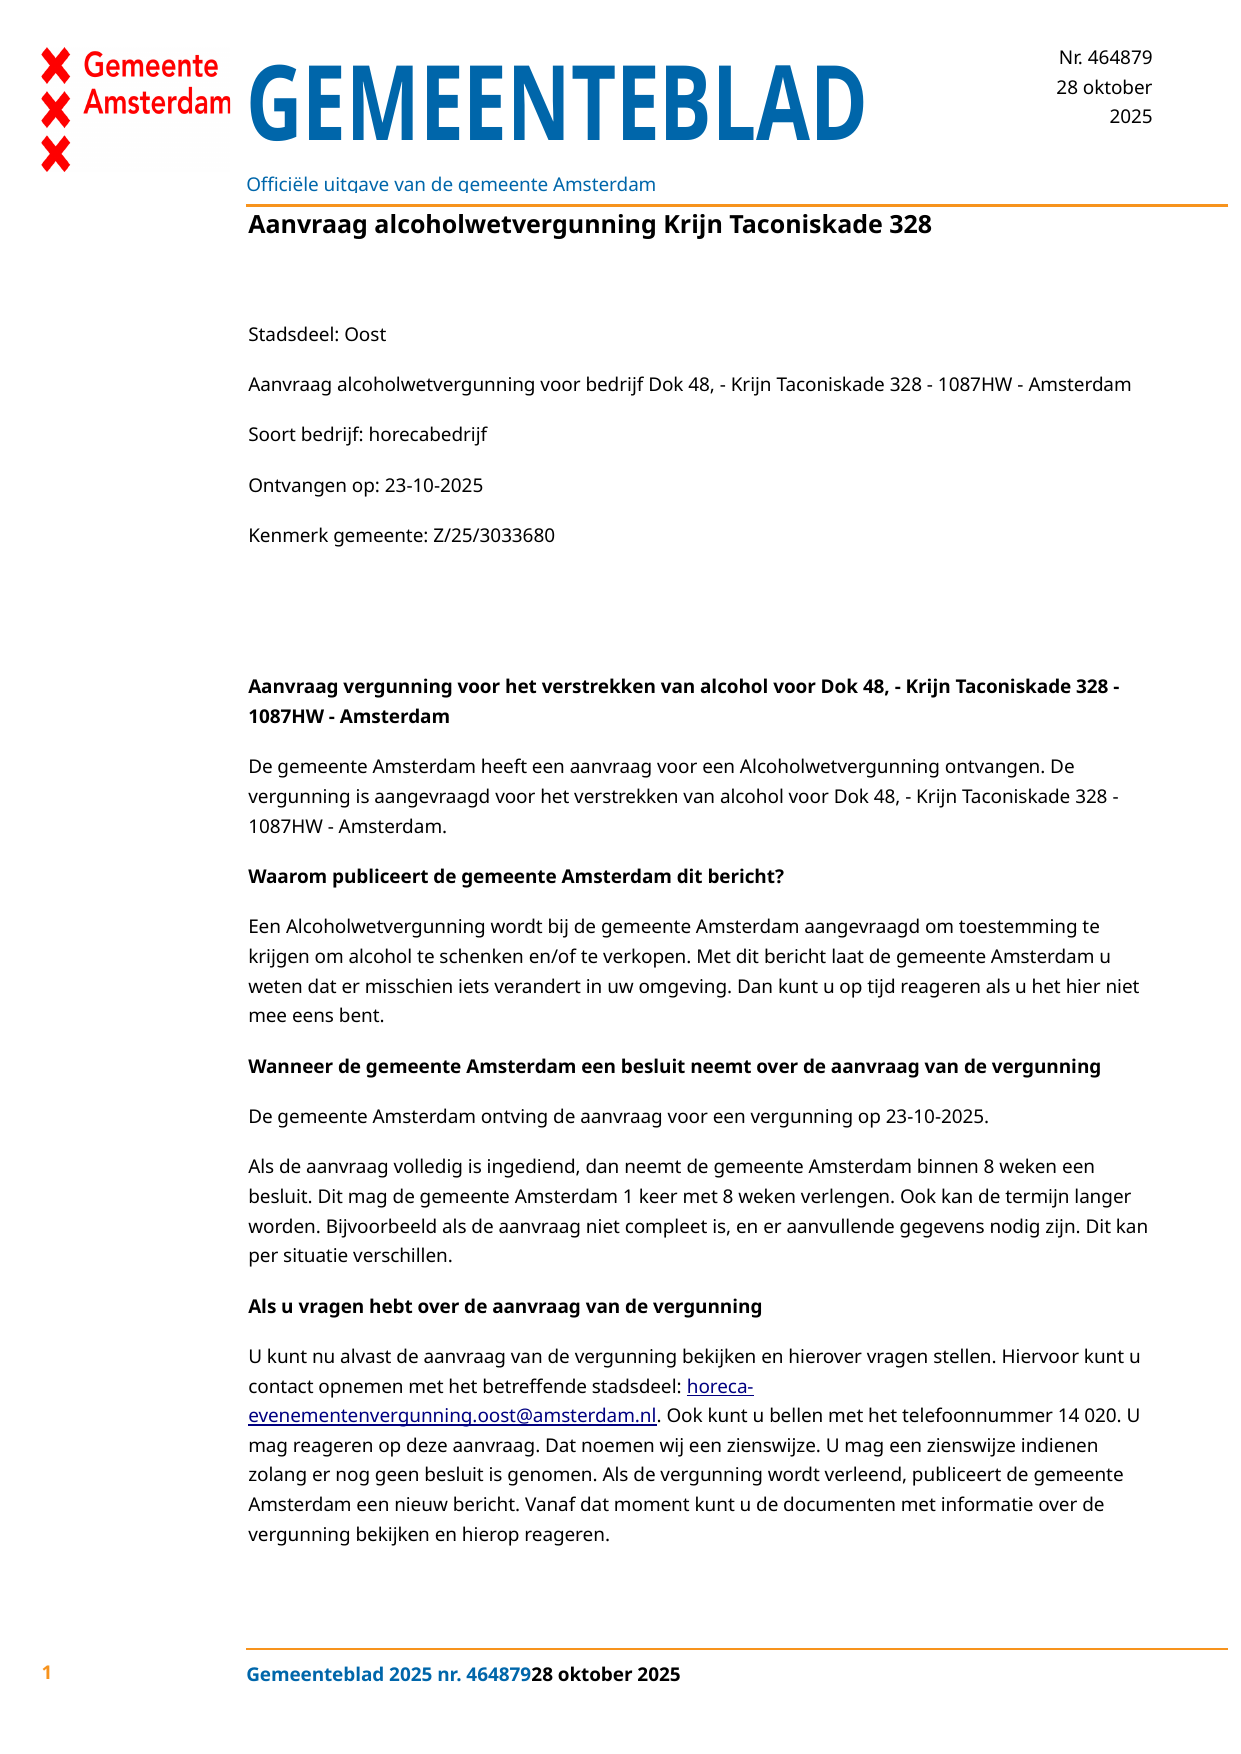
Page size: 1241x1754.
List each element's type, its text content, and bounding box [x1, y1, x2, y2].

text Aanvraag alcoholwetvergunning Krijn Taconiskade 328 [248, 207, 1152, 241]
text De gemeente Amsterdam heeft een aanvraag voor een Alcoholwetvergunning ontvangen. De vergunning is aangevraagd voor het verstrekken van alcohol voor Dok 48, - Krijn Taconiskade 328 - 1087HW - Amsterdam. [248, 754, 1152, 838]
text U kunt nu alvast de aanvraag van de vergunning bekijken en hierover vragen stellen. Hiervoor kunt u contact opnemen met het betreffende stadsdeel: horeca-evenementenvergunning.oost@amsterdam.nl. Ook kunt u bellen met het telefoonnummer 14 020. U mag reageren op deze aanvraag. Dat noemen wij een zienswijze. U mag een zienswijze indienen zolang er nog geen besluit is genomen. Als de vergunning wordt verleend, publiceert de gemeente Amsterdam een nieuw bericht. Vanaf dat moment kunt u de documenten met informatie over de vergunning bekijken en hierop reageren. [248, 1343, 1152, 1546]
text Stadsdeel: Oost [248, 321, 1152, 346]
picture [41, 47, 231, 172]
text Een Alcoholwetvergunning wordt bij de gemeente Amsterdam aangevraagd om toestemming te krijgen om alcohol te schenken en/of te verkopen. Met dit bericht laat de gemeente Amsterdam u weten dat er misschien iets verandert in uw omgeving. Dan kunt u op tijd reageren als u het hier niet mee eens bent. [248, 914, 1152, 1028]
text Aanvraag alcoholwetvergunning voor bedrijf Dok 48, - Krijn Taconiskade 328 - 1087HW - Amsterdam [248, 371, 1152, 397]
text De gemeente Amsterdam ontving de aanvraag voor een vergunning op 23-10-2025. [248, 1103, 1152, 1129]
text Aanvraag vergunning voor het verstrekken van alcohol voor Dok 48, - Krijn Taconiskade 328 - 1087HW - Amsterdam [248, 674, 1152, 729]
text Ontvangen op: 23-10-2025 [248, 472, 1152, 498]
text Kenmerk gemeente: Z/25/3033680 [248, 522, 1152, 548]
text Wanneer de gemeente Amsterdam een besluit neemt over de aanvraag van de vergunning [248, 1053, 1152, 1078]
text Waarom publiceert de gemeente Amsterdam dit bericht? [248, 863, 1152, 889]
text Als de aanvraag volledig is ingediend, dan neemt de gemeente Amsterdam binnen 8 weken een besluit. Dit mag de gemeente Amsterdam 1 keer met 8 weken verlengen. Ook kan de termijn langer worden. Bijvoorbeeld als de aanvraag niet compleet is, en er aanvullende gegevens nodig zijn. Dit kan per situatie verschillen. [248, 1154, 1152, 1268]
text Soort bedrijf: horecabedrijf [248, 422, 1152, 447]
text Als u vragen hebt over de aanvraag van de vergunning [248, 1293, 1152, 1318]
